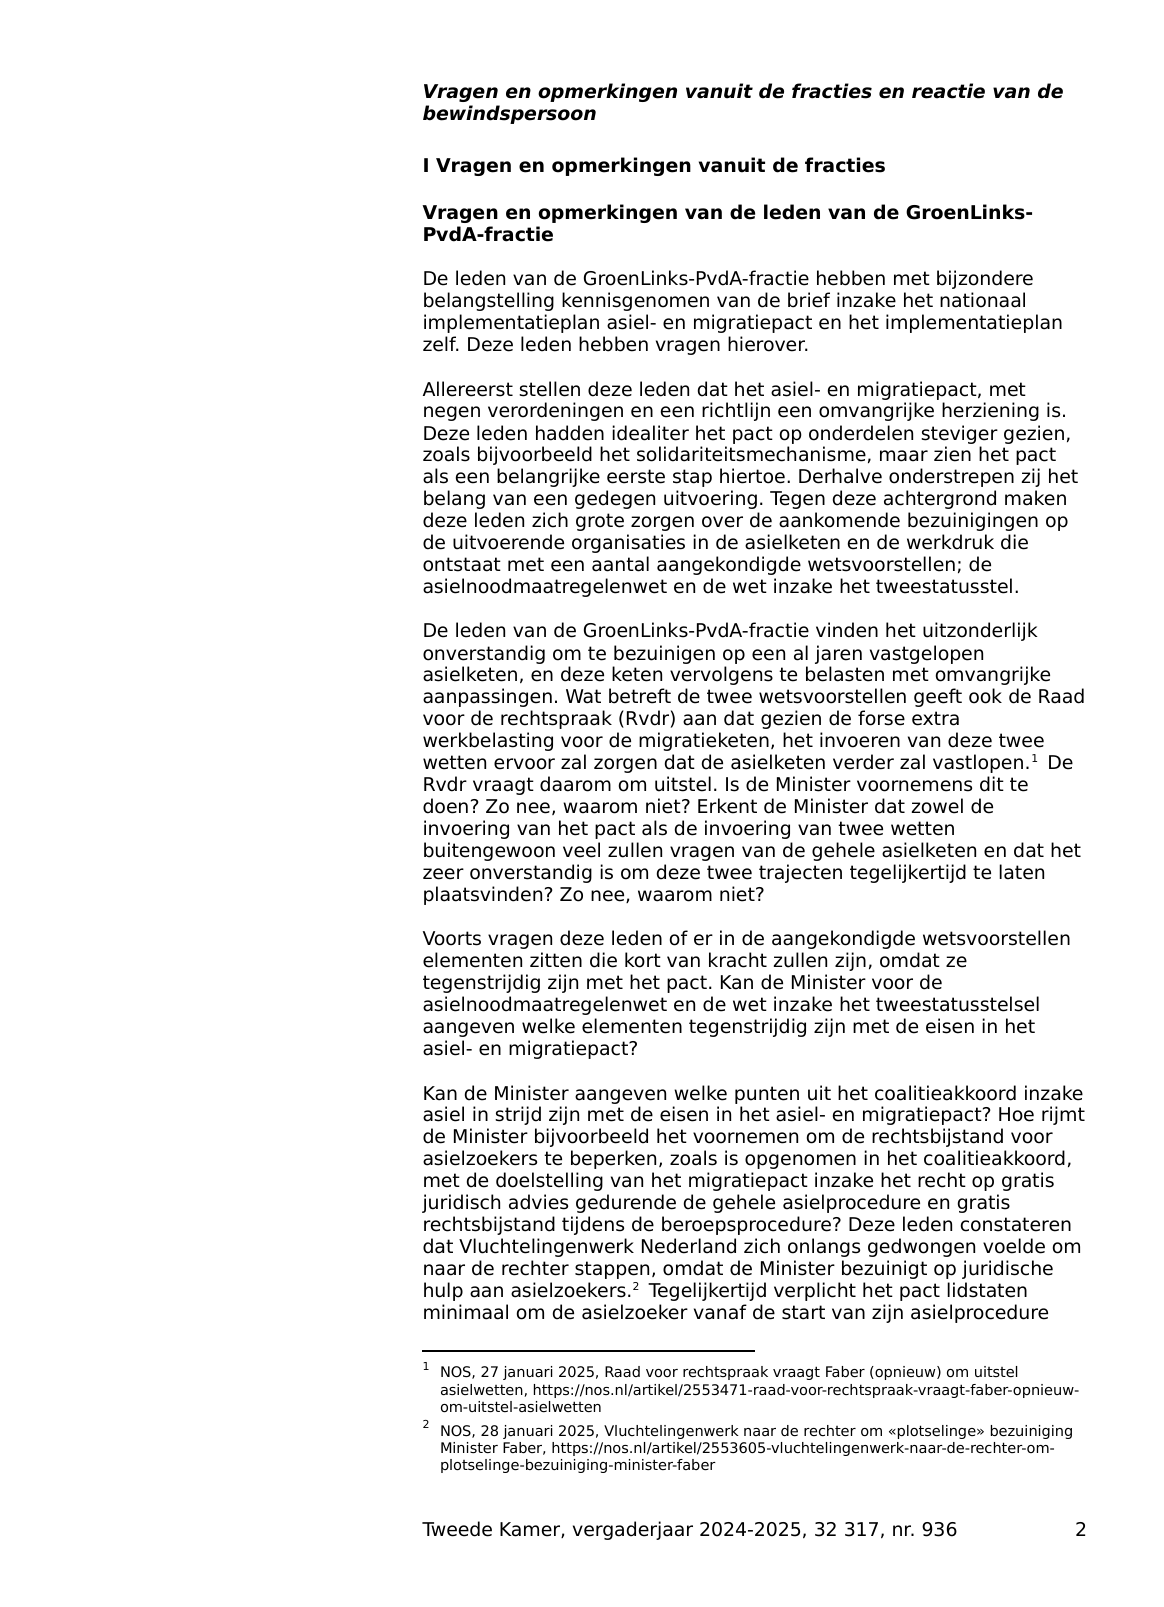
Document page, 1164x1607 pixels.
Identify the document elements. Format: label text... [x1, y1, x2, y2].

text Voorts vragen deze leden of er in de aangekondigde wetsvoorstellen elementen zitten die kort van kracht zullen zijn, omdat ze tegenstrijdig zijn met het pact. Kan de Minister voor de asielnoodmaatregelenwet en de wet inzake het tweestatusstelsel aangeven welke elementen tegenstrijdig zijn met de eisen in het asiel- en migratiepact? [422, 928, 1087, 1060]
subtitle Vragen en opmerkingen van de leden van de GroenLinks-PvdA-fractie [422, 202, 1087, 246]
text NOS, 28 januari 2025, Vluchtelingenwerk naar de rechter om «plotselinge» bezuiniging Minister Faber, https://nos.nl/artikel/2553605-vluchtelingenwerk-naar-de-rechter-om-plotselinge-bezuiniging-minister-faber [422, 1418, 1087, 1474]
text De leden van de GroenLinks-PvdA-fractie vinden het uitzonderlijk onverstandig om te bezuinigen op een al jaren vastgelopen asielketen, en deze keten vervolgens te belasten met omvangrijke aanpassingen. Wat betreft de twee wetsvoorstellen geeft ook de Raad voor de rechtspraak (Rvdr) aan dat gezien de forse extra werkbelasting voor de migratieketen, het invoeren van deze twee wetten ervoor zal zorgen dat de asielketen verder zal vastlopen. De Rvdr vraagt daarom om uitstel. Is de Minister voornemens dit te doen? Zo nee, waarom niet? Erkent de Minister dat zowel de invoering van het pact als de invoering van twee wetten buitengewoon veel zullen vragen van de gehele asielketen en dat het zeer onverstandig is om deze twee trajecten tegelijkertijd te laten plaatsvinden? Zo nee, waarom niet? [422, 620, 1087, 906]
text NOS, 27 januari 2025, Raad voor rechtspraak vraagt Faber (opnieuw) om uitstel asielwetten, https://nos.nl/artikel/2553471-raad-voor-rechtspraak-vraagt-faber-opnieuw-om-uitstel-asielwetten [422, 1360, 1087, 1416]
text Allereerst stellen deze leden dat het asiel- en migratiepact, met negen verordeningen en een richtlijn een omvangrijke herziening is. Deze leden hadden idealiter het pact op onderdelen steviger gezien, zoals bijvoorbeeld het solidariteitsmechanisme, maar zien het pact als een belangrijke eerste stap hiertoe. Derhalve onderstrepen zij het belang van een gedegen uitvoering. Tegen deze achtergrond maken deze leden zich grote zorgen over de aankomende bezuinigingen op de uitvoerende organisaties in de asielketen en de werkdruk die ontstaat met een aantal aangekondigde wetsvoorstellen; de asielnoodmaatregelenwet en de wet inzake het tweestatusstel. [422, 378, 1087, 598]
text Kan de Minister aangeven welke punten uit het coalitieakkoord inzake asiel in strijd zijn met de eisen in het asiel- en migratiepact? Hoe rijmt de Minister bijvoorbeeld het voornemen om de rechtsbijstand voor asielzoekers te beperken, zoals is opgenomen in het coalitieakkoord, met de doelstelling van het migratiepact inzake het recht op gratis juridisch advies gedurende de gehele asielprocedure en gratis rechtsbijstand tijdens de beroepsprocedure? Deze leden constateren dat Vluchtelingenwerk Nederland zich onlangs gedwongen voelde om naar de rechter stappen, omdat de Minister bezuinigt op juridische hulp aan asielzoekers. Tegelijkertijd verplicht het pact lidstaten minimaal om de asielzoeker vanaf de start van zijn asielprocedure [422, 1082, 1087, 1324]
subtitle Vragen en opmerkingen vanuit de fracties en reactie van de bewindspersoon [422, 81, 1087, 125]
subtitle I Vragen en opmerkingen vanuit de fracties [422, 155, 1087, 177]
text De leden van de GroenLinks-PvdA-fractie hebben met bijzondere belangstelling kennisgenomen van de brief inzake het nationaal implementatieplan asiel- en migratiepact en het implementatieplan zelf. Deze leden hebben vragen hierover. [422, 268, 1087, 356]
